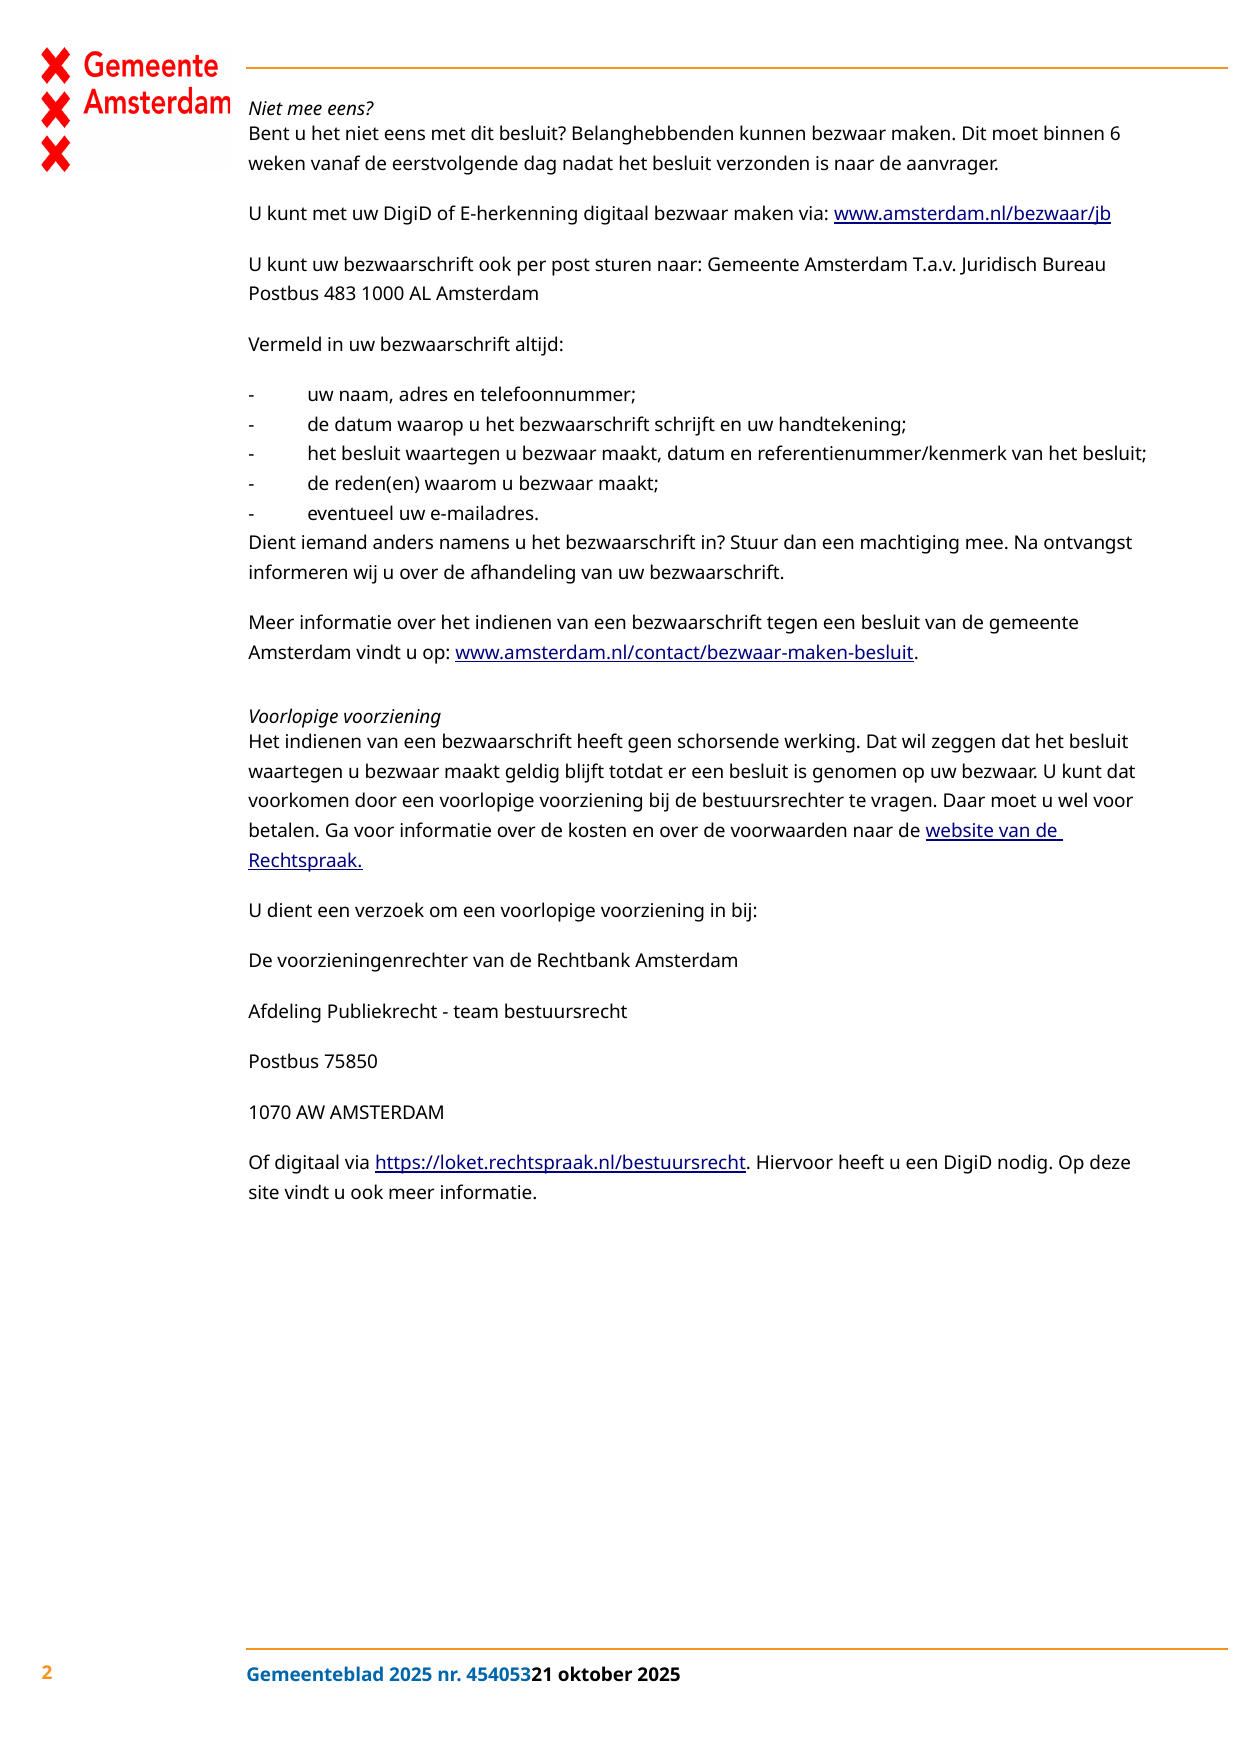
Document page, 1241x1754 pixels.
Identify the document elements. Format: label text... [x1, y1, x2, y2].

text U kunt met uw DigiD of E-herkenning digitaal bezwaar maken via: www.amsterdam.nl/bezwaar/jb [248, 201, 1152, 226]
text Bent u het niet eens met dit besluit? Belanghebbenden kunnen bezwaar maken. Dit moet binnen 6 weken vanaf de eerstvolgende dag nadat het besluit verzonden is naar de aanvrager. [248, 121, 1152, 176]
text De voorzieningenrechter van de Rechtbank Amsterdam [248, 948, 1152, 973]
text U dient een verzoek om een voorlopige voorziening in bij: [248, 897, 1152, 923]
text Vermeld in uw bezwaarschrift altijd: [248, 331, 1152, 357]
text Dient iemand anders namens u het bezwaarschrift in? Stuur dan een machtiging mee. Na ontvangst informeren wij u over de afhandeling van uw bezwaarschrift. [248, 529, 1152, 584]
text Of digitaal via https://loket.rechtspraak.nl/bestuursrecht. Hiervoor heeft u een DigiD nodig. Op deze site vindt u ook meer informatie. [248, 1149, 1152, 1205]
list het besluit waartegen u bezwaar maakt, datum en referentienummer/kenmerk van het besluit; [248, 441, 1152, 466]
list de reden(en) waarom u bezwaar maakt; [248, 470, 1152, 496]
picture [41, 47, 231, 172]
text Afdeling Publiekrecht - team bestuursrecht [248, 998, 1152, 1024]
text Niet mee eens? [248, 95, 1152, 121]
text Postbus 75850 [248, 1048, 1152, 1074]
list de datum waarop u het bezwaarschrift schrijft en uw handtekening; [248, 411, 1152, 437]
text Meer informatie over het indienen van een bezwaarschrift tegen een besluit van de gemeente Amsterdam vindt u op: www.amsterdam.nl/contact/bezwaar-maken-besluit. [248, 609, 1152, 664]
text U kunt uw bezwaarschrift ook per post sturen naar: Gemeente Amsterdam T.a.v. Juridisch Bureau Postbus 483 1000 AL Amsterdam [248, 251, 1152, 306]
text 1070 AW AMSTERDAM [248, 1099, 1152, 1125]
text Het indienen van een bezwaarschrift heeft geen schorsende werking. Dat wil zeggen dat het besluit waartegen u bezwaar maakt geldig blijft totdat er een besluit is genomen op uw bezwaar. U kunt dat voorkomen door een voorlopige voorziening bij de bestuursrechter te vragen. Daar moet u wel voor betalen. Ga voor informatie over de kosten en over de voorwaarden naar de website van de Rechtspraak. [248, 728, 1152, 873]
text Voorlopige voorziening [248, 703, 1152, 728]
list eventueel uw e-mailadres. [248, 500, 1152, 525]
list uw naam, adres en telefoonnummer; [248, 381, 1152, 407]
